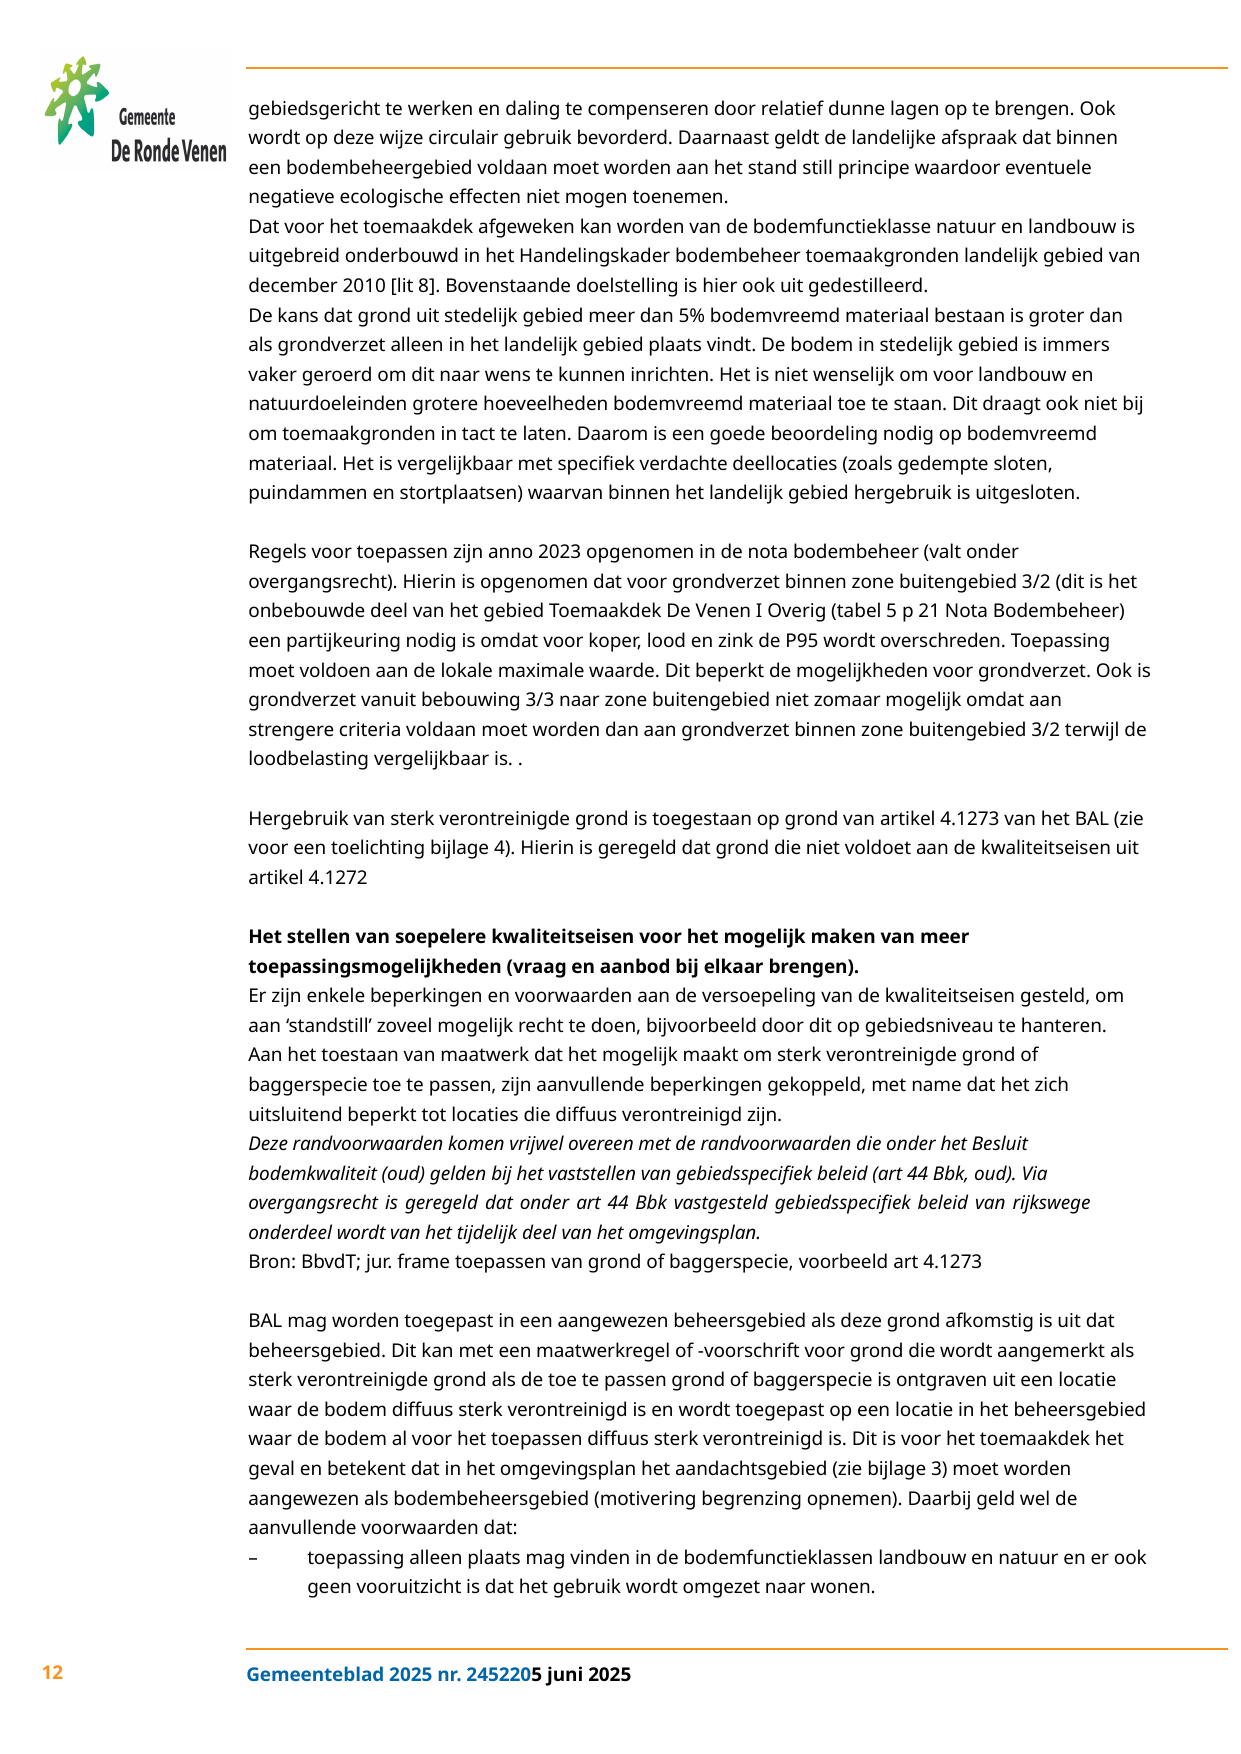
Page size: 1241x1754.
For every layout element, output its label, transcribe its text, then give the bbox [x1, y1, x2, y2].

table_header Het stellen van soepelere kwaliteitseisen voor het mogelijk maken van meer toepassingsmogelijkheden (vraag en aanbod bij elkaar brengen). Er zijn enkele beperkingen en voorwaarden aan de versoepeling van de kwaliteitseisen gesteld, om aan ‘standstill’ zoveel mogelijk recht te doen, bijvoorbeeld door dit op gebiedsniveau te hanteren. Aan het toestaan van maatwerk dat het mogelijk maakt om sterk verontreinigde grond of baggerspecie toe te passen, zijn aanvullende beperkingen gekoppeld, met name dat het zich uitsluitend beperkt tot locaties die diffuus verontreinigd zijn. Deze randvoorwaarden komen vrijwel overeen met de randvoorwaarden die onder het Besluit bodemkwaliteit (oud) gelden bij het vaststellen van gebiedsspecifiek beleid (art 44 Bbk, oud). Via overgangsrecht is geregeld dat onder art 44 Bbk vastgesteld gebiedsspecifiek beleid van rijkswege onderdeel wordt van het tijdelijk deel van het omgevingsplan. Bron: BbvdT; jur. frame toepassen van grond of baggerspecie, voorbeeld art 4.1273 [248, 923, 1152, 1274]
text Dat voor het toemaakdek afgeweken kan worden van de bodemfunctieklasse natuur en landbouw is uitgebreid onderbouwd in het Handelingskader bodembeheer toemaakgronden landelijk gebied van december 2010 [lit 8]. Bovenstaande doelstelling is hier ook uit gedestilleerd. [248, 213, 1152, 298]
text Hergebruik van sterk verontreinigde grond is toegestaan op grond van artikel 4.1273 van het BAL (zie voor een toelichting bijlage 4). Hierin is geregeld dat grond die niet voldoet aan de kwaliteitseisen uit artikel 4.1272 [248, 805, 1152, 890]
text gebiedsgericht te werken en daling te compenseren door relatief dunne lagen op te brengen. Ook wordt op deze wijze circulair gebruik bevorderd. Daarnaast geldt de landelijke afspraak dat binnen een bodembeheergebied voldaan moet worden aan het stand still principe waardoor eventuele negatieve ecologische effecten niet mogen toenemen. [248, 95, 1152, 209]
text De kans dat grond uit stedelijk gebied meer dan 5% bodemvreemd materiaal bestaan is groter dan als grondverzet alleen in het landelijk gebied plaats vindt. De bodem in stedelijk gebied is immers vaker geroerd om dit naar wens te kunnen inrichten. Het is niet wenselijk om voor landbouw en natuurdoeleinden grotere hoeveelheden bodemvreemd materiaal toe te staan. Dit draagt ook niet bij om toemaakgronden in tact te laten. Daarom is een goede beoordeling nodig op bodemvreemd materiaal. Het is vergelijkbaar met specifiek verdachte deellocaties (zoals gedempte sloten, puindammen en stortplaatsen) waarvan binnen het landelijk gebied hergebruik is uitgesloten. [248, 302, 1152, 505]
text BAL mag worden toegepast in een aangewezen beheersgebied als deze grond afkomstig is uit dat beheersgebied. Dit kan met een maatwerkregel of -voorschrift voor grond die wordt aangemerkt als sterk verontreinigde grond als de toe te passen grond of baggerspecie is ontgraven uit een locatie waar de bodem diffuus sterk verontreinigd is en wordt toegepast op een locatie in het beheersgebied waar de bodem al voor het toepassen diffuus sterk verontreinigd is. Dit is voor het toemaakdek het geval en betekent dat in het omgevingsplan het aandachtsgebied (zie bijlage 3) moet worden aangewezen als bodembeheersgebied (motivering begrenzing opnemen). Daarbij geld wel de aanvullende voorwaarden dat: [248, 1307, 1152, 1540]
list toepassing alleen plaats mag vinden in de bodemfunctieklassen landbouw en natuur en er ook geen vooruitzicht is dat het gebruik wordt omgezet naar wonen. [248, 1544, 1152, 1599]
text Regels voor toepassen zijn anno 2023 opgenomen in de nota bodembeheer (valt onder overgangsrecht). Hierin is opgenomen dat voor grondverzet binnen zone buitengebied 3/2 (dit is het onbebouwde deel van het gebied Toemaakdek De Venen I Overig (tabel 5 p 21 Nota Bodembeheer) een partijkeuring nodig is omdat voor koper, lood en zink de P95 wordt overschreden. Toepassing moet voldoen aan de lokale maximale waarde. Dit beperkt de mogelijkheden voor grondverzet. Ook is grondverzet vanuit bebouwing 3/3 naar zone buitengebied niet zomaar mogelijk omdat aan strengere criteria voldaan moet worden dan aan grondverzet binnen zone buitengebied 3/2 terwijl de loodbelasting vergelijkbaar is. . [248, 538, 1152, 771]
picture [41, 47, 231, 172]
